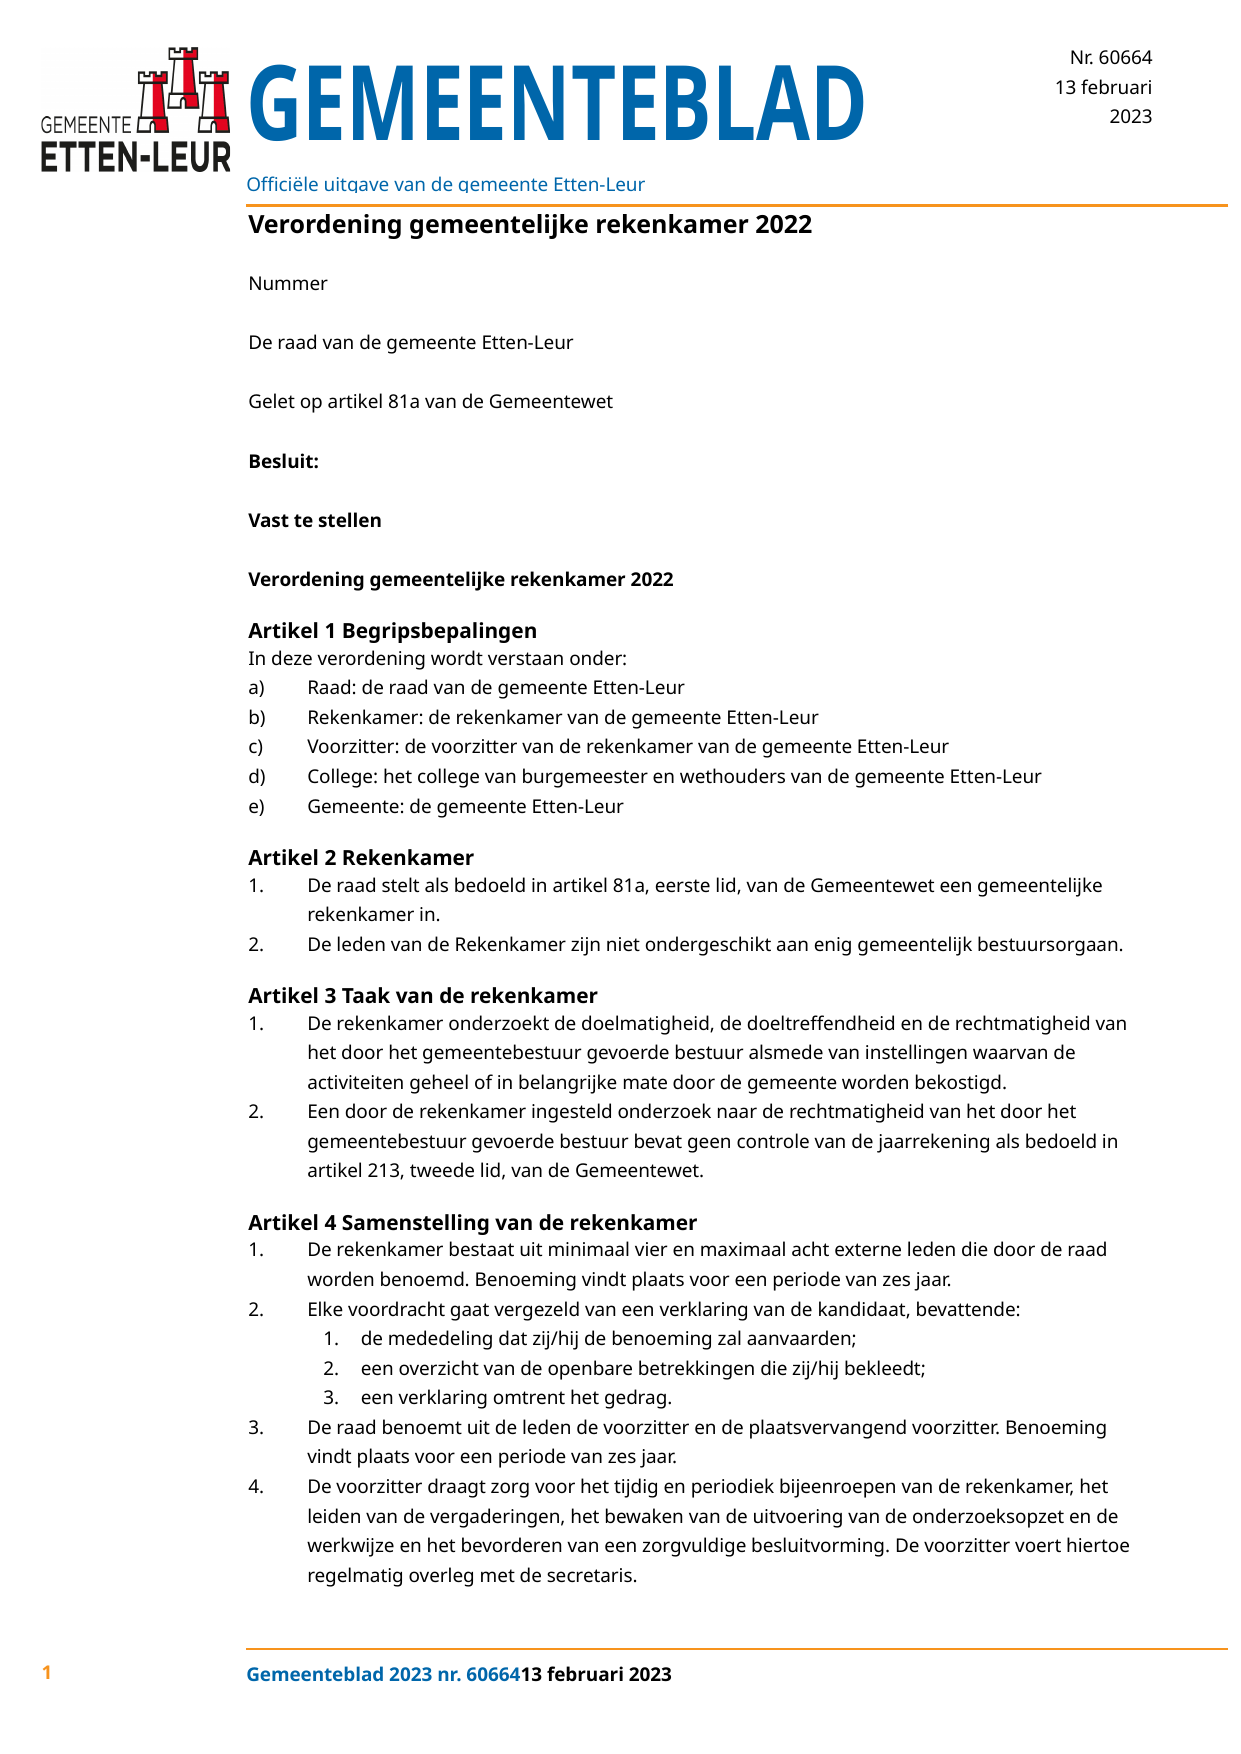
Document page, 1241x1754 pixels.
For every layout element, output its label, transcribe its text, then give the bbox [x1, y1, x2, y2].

text Artikel 1 Begripsbepalingen [248, 617, 1152, 645]
picture [41, 47, 231, 172]
list College: het college van burgemeester en wethouders van de gemeente Etten-Leur [248, 763, 1152, 789]
list Gemeente: de gemeente Etten-Leur [248, 793, 1152, 819]
list Voorzitter: de voorzitter van de rekenkamer van de gemeente Etten-Leur [248, 734, 1152, 759]
list De leden van de Rekenkamer zijn niet ondergeschikt aan enig gemeentelijk bestuursorgaan. [248, 931, 1152, 957]
text Vast te stellen [248, 507, 1152, 533]
text Verordening gemeentelijke rekenkamer 2022 [248, 566, 1152, 592]
list De rekenkamer bestaat uit minimaal vier en maximaal acht externe leden die door de raad worden benoemd. Benoeming vindt plaats voor een periode van zes jaar. [248, 1237, 1152, 1292]
list De rekenkamer onderzoekt de doelmatigheid, de doeltreffendheid en de rechtmatigheid van het door het gemeentebestuur gevoerde bestuur alsmede van instellingen waarvan de activiteiten geheel of in belangrijke mate door de gemeente worden bekostigd. [248, 1010, 1152, 1095]
text Verordening gemeentelijke rekenkamer 2022 [248, 207, 1152, 241]
text Besluit: [248, 448, 1152, 473]
list De raad stelt als bedoeld in artikel 81a, eerste lid, van de Gemeentewet een gemeentelijke rekenkamer in. [248, 872, 1152, 927]
list De voorzitter draagt zorg voor het tijdig en periodiek bijeenroepen van de rekenkamer, het leiden van de vergaderingen, het bewaken van de uitvoering van de onderzoeksopzet en de werkwijze en het bevorderen van een zorgvuldige besluitvorming. De voorzitter voert hiertoe regelmatig overleg met de secretaris. [248, 1473, 1152, 1588]
list de mededeling dat zij/hij de benoeming zal aanvaarden; [323, 1325, 1152, 1351]
text Artikel 3 Taak van de rekenkamer [248, 981, 1152, 1010]
list De raad benoemt uit de leden de voorzitter en de plaatsvervangend voorzitter. Benoeming vindt plaats voor een periode van zes jaar. [248, 1414, 1152, 1469]
text In deze verordening wordt verstaan onder: [248, 645, 1152, 671]
text Nummer [248, 270, 1152, 296]
list Rekenkamer: de rekenkamer van de gemeente Etten-Leur [248, 704, 1152, 730]
list Een door de rekenkamer ingesteld onderzoek naar de rechtmatigheid van het door het gemeentebestuur gevoerde bestuur bevat geen controle van de jaarrekening als bedoeld in artikel 213, tweede lid, van de Gemeentewet. [248, 1098, 1152, 1183]
text Gelet op artikel 81a van de Gemeentewet [248, 389, 1152, 414]
list een overzicht van de openbare betrekkingen die zij/hij bekleedt; [323, 1355, 1152, 1381]
text De raad van de gemeente Etten-Leur [248, 329, 1152, 355]
list een verklaring omtrent het gedrag. [323, 1384, 1152, 1410]
list Raad: de raad van de gemeente Etten-Leur [248, 674, 1152, 700]
list Elke voordracht gaat vergezeld van een verklaring van de kandidaat, bevattende: [248, 1296, 1152, 1321]
text Artikel 4 Samenstelling van de rekenkamer [248, 1208, 1152, 1237]
text Artikel 2 Rekenkamer [248, 843, 1152, 872]
